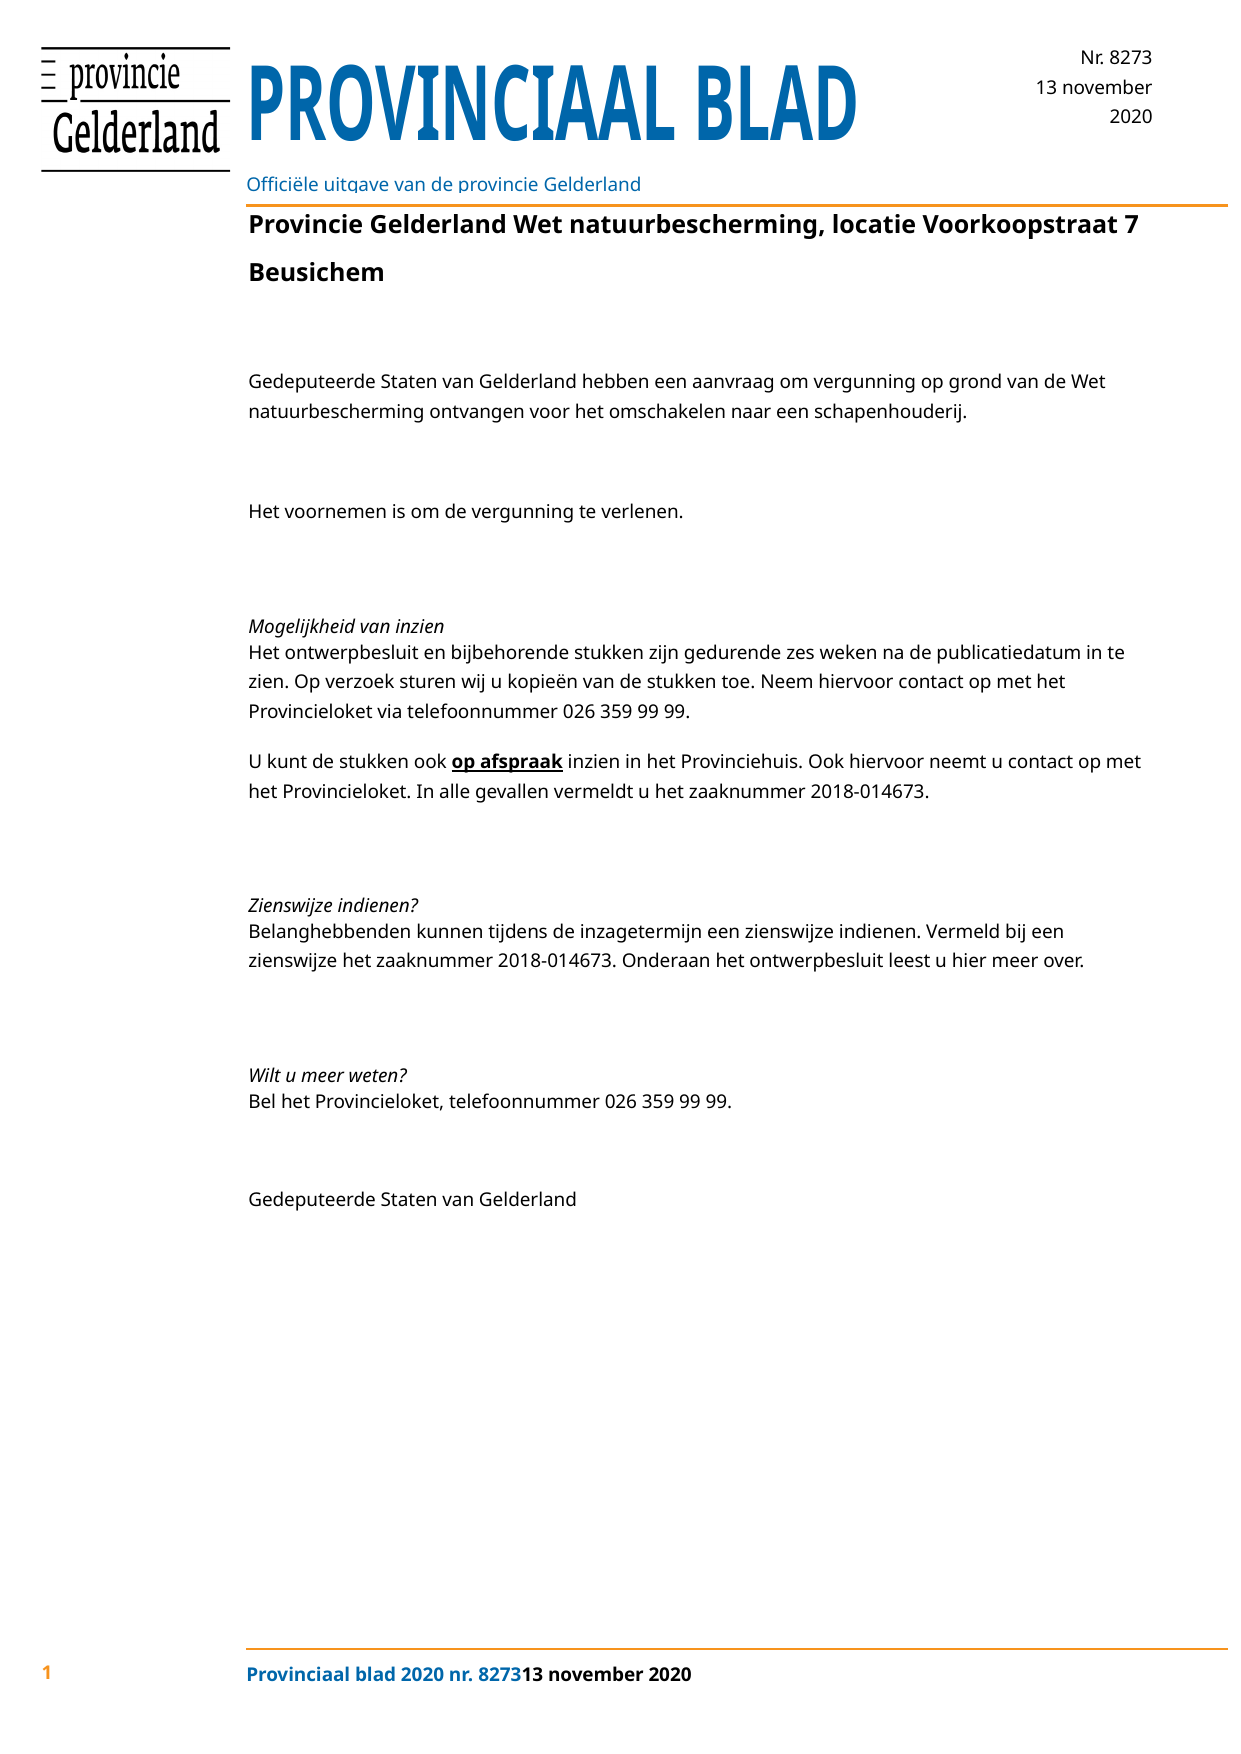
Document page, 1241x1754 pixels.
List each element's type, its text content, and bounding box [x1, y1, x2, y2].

text Provincie Gelderland Wet natuurbescherming, locatie Voorkoopstraat 7 Beusichem [248, 207, 1152, 288]
text Het ontwerpbesluit en bijbehorende stukken zijn gedurende zes weken na de publicatiedatum in te zien. Op verzoek sturen wij u kopieën van de stukken toe. Neem hiervoor contact op met het Provincieloket via telefoonnummer 026 359 99 99. [248, 639, 1152, 724]
text Bel het Provincieloket, telefoonnummer 026 359 99 99. [248, 1088, 1152, 1113]
text Zienswijze indienen? [248, 892, 1152, 918]
text Gedeputeerde Staten van Gelderland [248, 1186, 1152, 1212]
text Mogelijkheid van inzien [248, 613, 1152, 639]
text Het voornemen is om de vergunning te verlenen. [248, 499, 1152, 524]
text Belanghebbenden kunnen tijdens de inzagetermijn een zienswijze indienen. Vermeld bij een zienswijze het zaaknummer 2018-014673. Onderaan het ontwerpbesluit leest u hier meer over. [248, 918, 1152, 973]
text Wilt u meer weten? [248, 1062, 1152, 1088]
picture [41, 47, 231, 172]
text Gedeputeerde Staten van Gelderland hebben een aanvraag om vergunning op grond van de Wet natuurbescherming ontvangen voor het omschakelen naar een schapenhouderij. [248, 368, 1152, 424]
text U kunt de stukken ook op afspraak inzien in het Provinciehuis. Ook hiervoor neemt u contact op met het Provincieloket. In alle gevallen vermeldt u het zaaknummer 2018-014673. [248, 748, 1152, 804]
